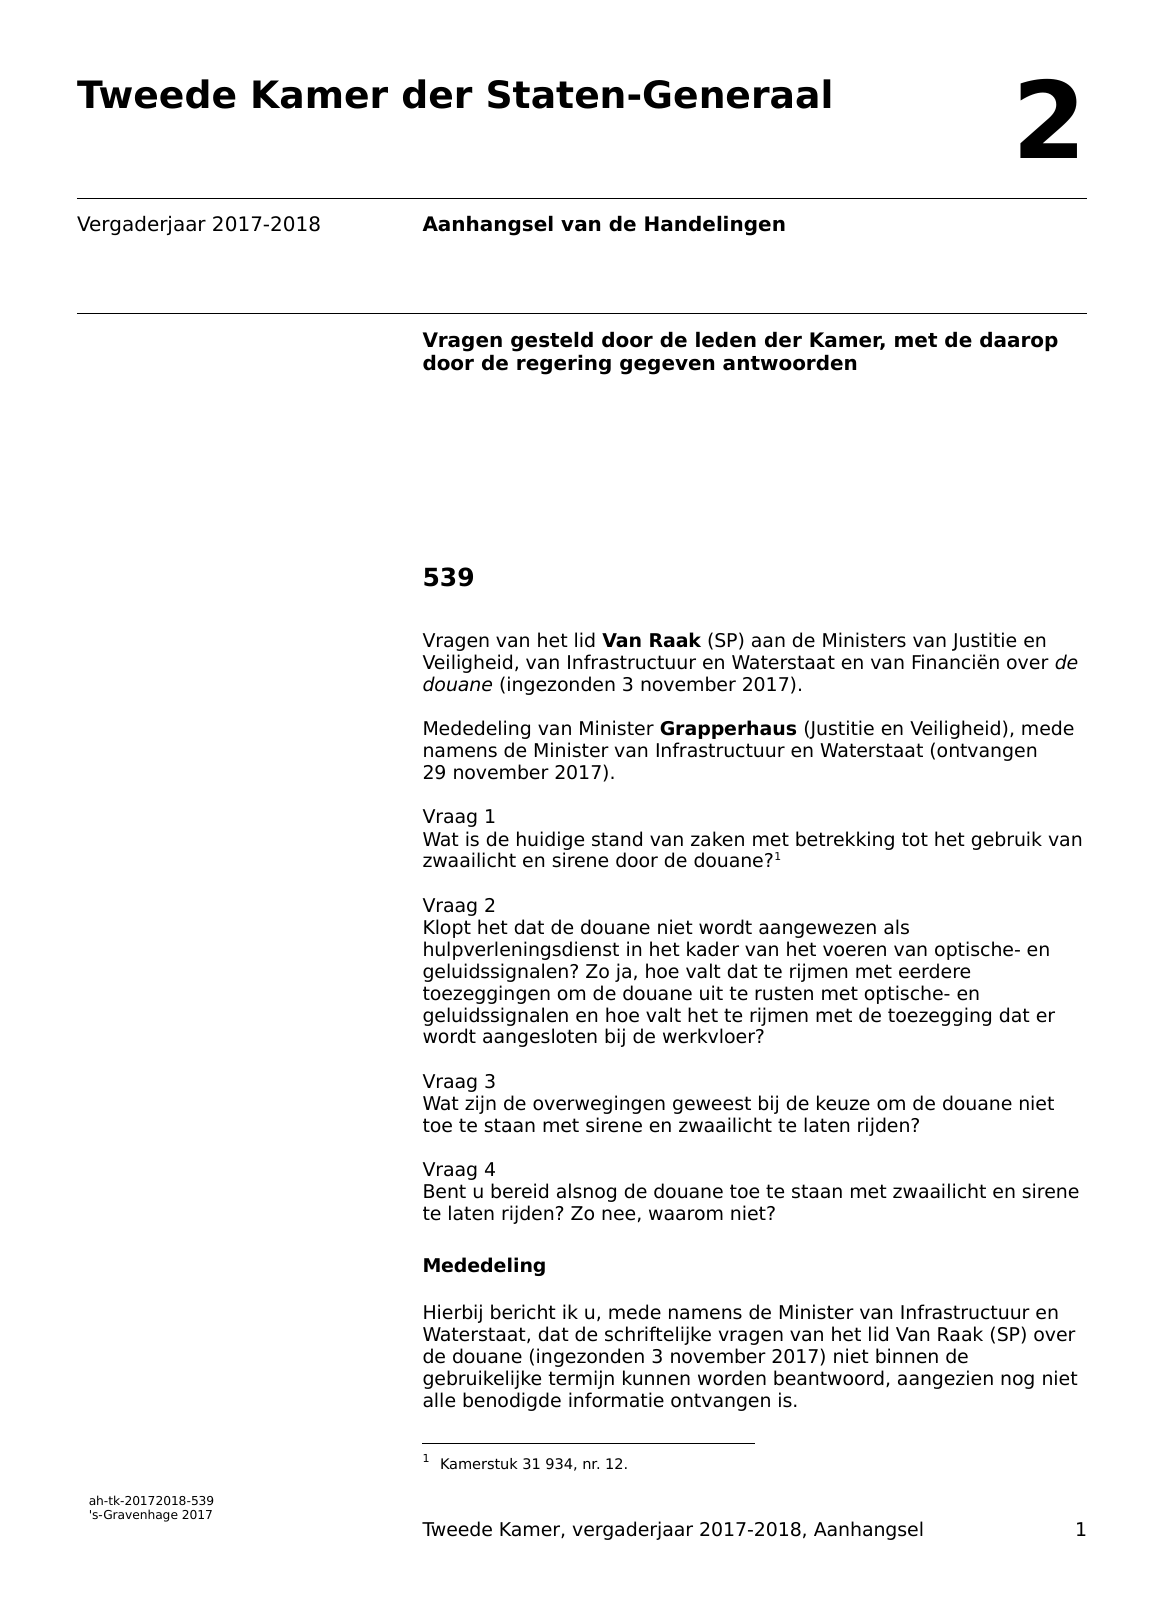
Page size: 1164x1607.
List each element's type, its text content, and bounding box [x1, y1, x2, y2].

text ah-tk-20172018-539 [88, 1494, 323, 1508]
text Mededeling van Minister Grapperhaus (Justitie en Veiligheid), mede namens de Minister van Infrastructuur en Waterstaat (ontvangen 29 november 2017). [422, 718, 1087, 784]
text Wat is de huidige stand van zaken met betrekking tot het gebruik van zwaailicht en sirene door de douane? [422, 828, 1087, 872]
table_cell Vragen gesteld door de leden der Kamer, met de daarop door de regering gegeven antwoorden [422, 314, 1087, 375]
text Vraag 1 [422, 806, 1087, 828]
table_cell Aanhangsel van de Handelingen [422, 199, 1087, 313]
text 's-Gravenhage 2017 [88, 1508, 323, 1522]
table_header 2 [886, 59, 1087, 198]
text Vraag 2 [422, 894, 1087, 917]
text Vraag 4 [422, 1159, 1087, 1181]
text Vragen van het lid Van Raak (SP) aan de Ministers van Justitie en Veiligheid, van Infrastructuur en Waterstaat en van Financiën over de douane (ingezonden 3 november 2017). [422, 630, 1087, 696]
subtitle Mededeling [422, 1255, 1087, 1277]
text Wat zijn de overwegingen geweest bij de keuze om de douane niet toe te staan met sirene en zwaailicht te laten rijden? [422, 1093, 1087, 1137]
text Vraag 3 [422, 1071, 1087, 1093]
table_cell [77, 314, 422, 375]
text Kamerstuk 31 934, nr. 12. [422, 1452, 1087, 1474]
table_cell Vergaderjaar 2017-2018 [77, 199, 422, 313]
text Bent u bereid alsnog de douane toe te staan met zwaailicht en sirene te laten rijden? Zo nee, waarom niet? [422, 1181, 1087, 1225]
table_header Tweede Kamer der Staten-Generaal [77, 59, 886, 198]
text Hierbij bericht ik u, mede namens de Minister van Infrastructuur en Waterstaat, dat de schriftelijke vragen van het lid Van Raak (SP) over de douane (ingezonden 3 november 2017) niet binnen de gebruikelijke termijn kunnen worden beantwoord, aangezien nog niet alle benodigde informatie ontvangen is. [422, 1302, 1087, 1412]
text 539 [422, 563, 1087, 592]
text Klopt het dat de douane niet wordt aangewezen als hulpverleningsdienst in het kader van het voeren van optische- en geluidssignalen? Zo ja, hoe valt dat te rijmen met eerdere toezeggingen om de douane uit te rusten met optische- en geluidssignalen en hoe valt het te rijmen met de toezegging dat er wordt aangesloten bij de werkvloer? [422, 917, 1087, 1048]
